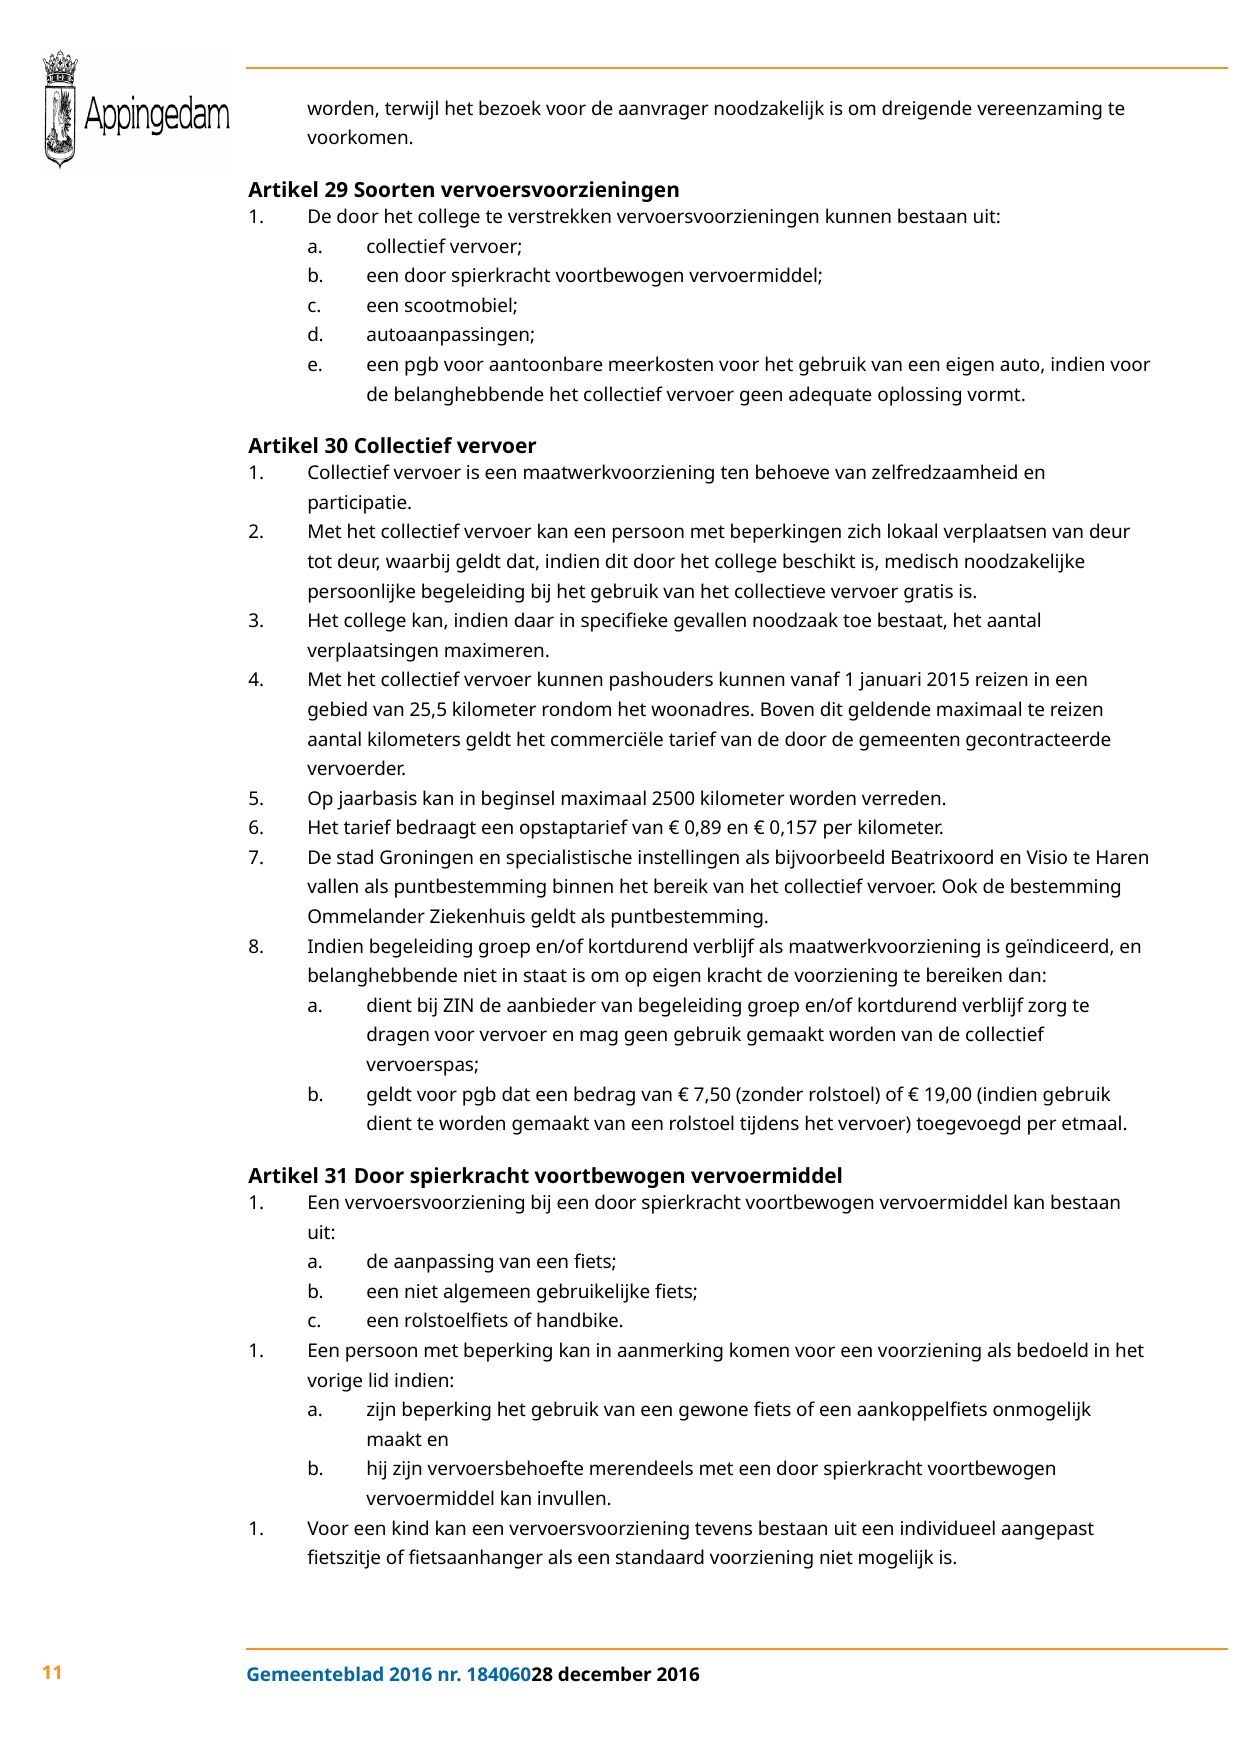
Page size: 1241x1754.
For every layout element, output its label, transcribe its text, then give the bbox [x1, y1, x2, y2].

list een niet algemeen gebruikelijke fiets; [307, 1278, 1152, 1304]
list een pgb voor aantoonbare meerkosten voor het gebruik van een eigen auto, indien voor de belanghebbende het collectief vervoer geen adequate oplossing vormt. [307, 351, 1152, 406]
list Een persoon met beperking kan in aanmerking komen voor een voorziening als bedoeld in het vorige lid indien: [248, 1337, 1152, 1392]
list Met het collectief vervoer kunnen pashouders kunnen vanaf 1 januari 2015 reizen in een gebied van 25,5 kilometer rondom het woonadres. Boven dit geldende maximaal te reizen aantal kilometers geldt het commerciële tarief van de door de gemeenten gecontracteerde vervoerder. [248, 667, 1152, 781]
list zijn beperking het gebruik van een gewone fiets of een aankoppelfiets onmogelijk maakt en [307, 1396, 1152, 1452]
list hij zijn vervoersbehoefte merendeels met een door spierkracht voortbewogen vervoermiddel kan invullen. [307, 1456, 1152, 1511]
list geldt voor pgb dat een bedrag van € 7,50 (zonder rolstoel) of € 19,00 (indien gebruik dient te worden gemaakt van een rolstoel tijdens het vervoer) toegevoegd per etmaal. [307, 1081, 1152, 1136]
list Een vervoersvoorziening bij een door spierkracht voortbewogen vervoermiddel kan bestaan uit: [248, 1189, 1152, 1244]
list collectief vervoer; [307, 233, 1152, 258]
list Het college kan, indien daar in specifieke gevallen noodzaak toe bestaat, het aantal verplaatsingen maximeren. [248, 607, 1152, 663]
list een rolstoelfiets of handbike. [307, 1308, 1152, 1333]
list een door spierkracht voortbewogen vervoermiddel; [307, 262, 1152, 288]
list Het tarief bedraagt een opstaptarief van € 0,89 en € 0,157 per kilometer. [248, 814, 1152, 840]
picture [41, 47, 231, 172]
text Artikel 29 Soorten vervoersvoorzieningen [248, 175, 1152, 203]
list Collectief vervoer is een maatwerkvoorziening ten behoeve van zelfredzaamheid en participatie. [248, 459, 1152, 515]
list dient bij ZIN de aanbieder van begeleiding groep en/of kortdurend verblijf zorg te dragen voor vervoer en mag geen gebruik gemaakt worden van de collectief vervoerspas; [307, 992, 1152, 1077]
list de aanpassing van een fiets; [307, 1248, 1152, 1274]
list worden, terwijl het bezoek voor de aanvrager noodzakelijk is om dreigende vereenzaming te voorkomen. [248, 95, 1152, 150]
list Met het collectief vervoer kan een persoon met beperkingen zich lokaal verplaatsen van deur tot deur, waarbij geldt dat, indien dit door het college beschikt is, medisch noodzakelijke persoonlijke begeleiding bij het gebruik van het collectieve vervoer gratis is. [248, 519, 1152, 604]
text Artikel 31 Door spierkracht voortbewogen vervoermiddel [248, 1161, 1152, 1189]
list een scootmobiel; [307, 292, 1152, 318]
text Artikel 30 Collectief vervoer [248, 431, 1152, 459]
list De stad Groningen en specialistische instellingen als bijvoorbeeld Beatrixoord en Visio te Haren vallen als puntbestemming binnen het bereik van het collectief vervoer. Ook de bestemming Ommelander Ziekenhuis geldt als puntbestemming. [248, 844, 1152, 929]
list De door het college te verstrekken vervoersvoorzieningen kunnen bestaan uit: [248, 203, 1152, 229]
list Indien begeleiding groep en/of kortdurend verblijf als maatwerkvoorziening is geïndiceerd, en belanghebbende niet in staat is om op eigen kracht de voorziening te bereiken dan: [248, 933, 1152, 988]
list Voor een kind kan een vervoersvoorziening tevens bestaan uit een individueel aangepast fietszitje of fietsaanhanger als een standaard voorziening niet mogelijk is. [248, 1515, 1152, 1570]
list autoaanpassingen; [307, 322, 1152, 347]
list Op jaarbasis kan in beginsel maximaal 2500 kilometer worden verreden. [248, 785, 1152, 811]
